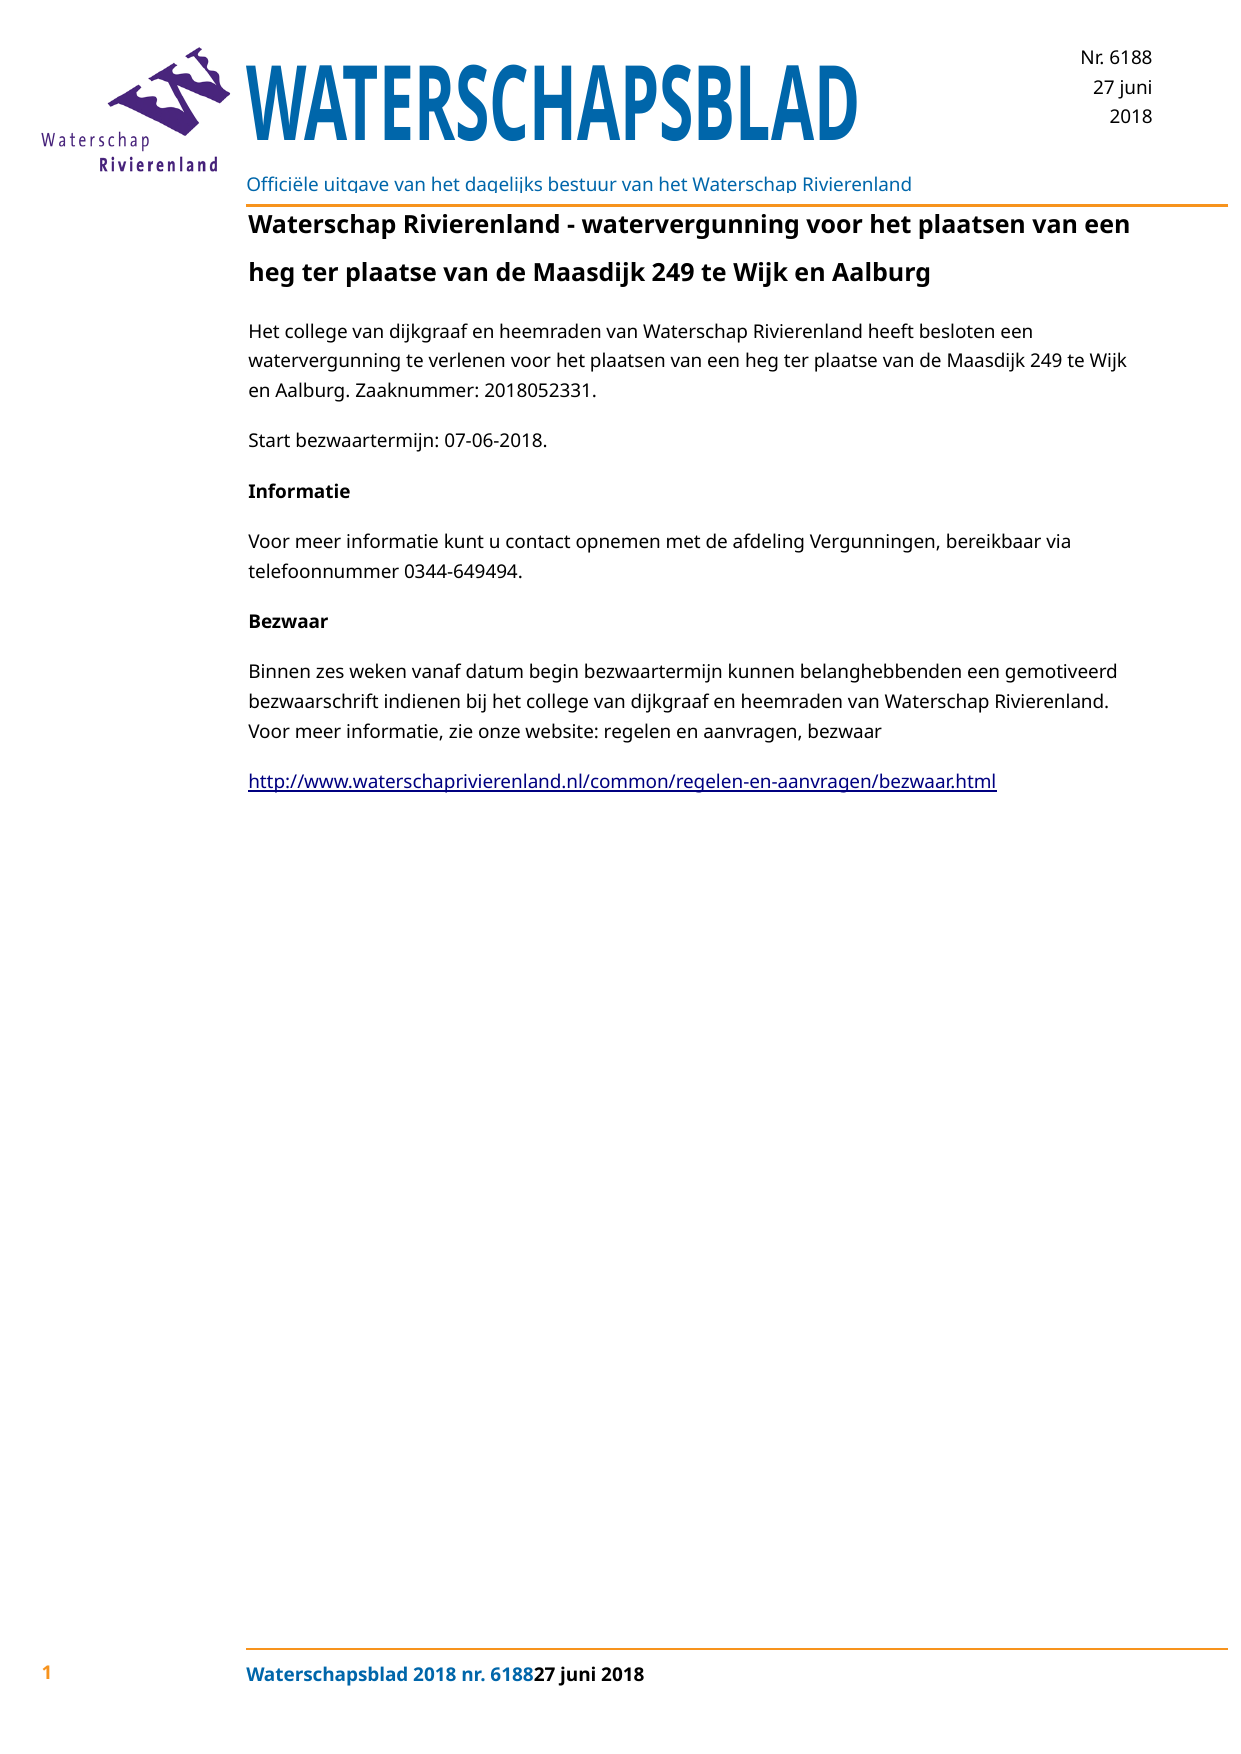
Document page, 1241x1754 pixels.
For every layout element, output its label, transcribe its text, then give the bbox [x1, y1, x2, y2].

text Voor meer informatie kunt u contact opnemen met de afdeling Vergunningen, bereikbaar via telefoonnummer 0344-649494. [248, 528, 1152, 584]
text Binnen zes weken vanaf datum begin bezwaartermijn kunnen belanghebbenden een gemotiveerd bezwaarschrift indienen bij het college van dijkgraaf en heemraden van Waterschap Rivierenland. Voor meer informatie, zie onze website: regelen en aanvragen, bezwaar [248, 659, 1152, 744]
picture [41, 47, 231, 172]
text Informatie [248, 478, 1152, 504]
text Bezwaar [248, 608, 1152, 634]
text Start bezwaartermijn: 07-06-2018. [248, 427, 1152, 453]
text http://www.waterschaprivierenland.nl/common/regelen-en-aanvragen/bezwaar.html [248, 768, 1152, 794]
text Het college van dijkgraaf en heemraden van Waterschap Rivierenland heeft besloten een watervergunning te verlenen voor het plaatsen van een heg ter plaatse van de Maasdijk 249 te Wijk en Aalburg. Zaaknummer: 2018052331. [248, 318, 1152, 403]
text Waterschap Rivierenland - watervergunning voor het plaatsen van een heg ter plaatse van de Maasdijk 249 te Wijk en Aalburg [248, 207, 1152, 288]
